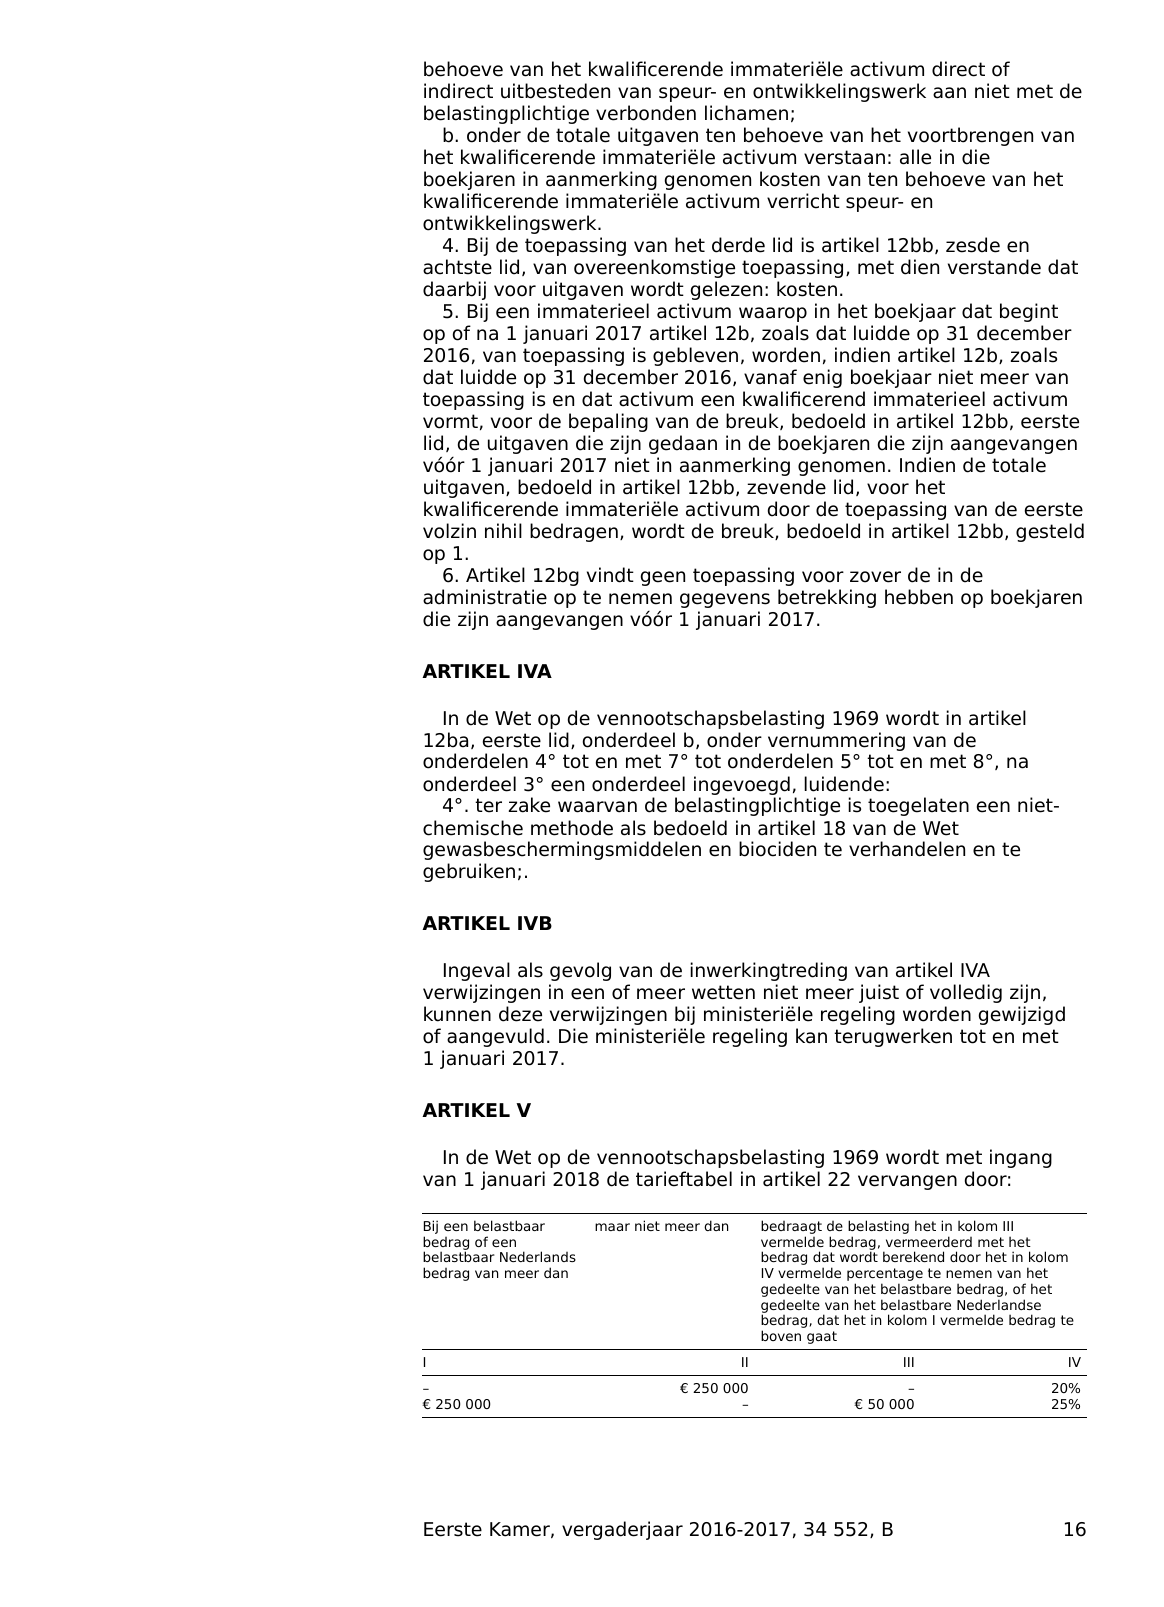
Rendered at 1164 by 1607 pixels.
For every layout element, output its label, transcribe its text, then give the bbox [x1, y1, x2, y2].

text Ingeval als gevolg van de inwerkingtreding van artikel IVA verwijzingen in een of meer wetten niet meer juist of volledig zijn, kunnen deze verwijzingen bij ministeriële regeling worden gewijzigd of aangevuld. Die ministeriële regeling kan terugwerken tot en met 1 januari 2017. [422, 960, 1087, 1070]
subtitle ARTIKEL IVA [422, 661, 1087, 682]
table_header maar niet meer dan [588, 1214, 754, 1349]
table_cell 20% [921, 1376, 1087, 1397]
table_cell € 250 000 [588, 1376, 754, 1397]
table_cell 25% [921, 1397, 1087, 1417]
subtitle ARTIKEL V [422, 1100, 1087, 1122]
text 4. Bij de toepassing van het derde lid is artikel 12bb, zesde en achtste lid, van overeenkomstige toepassing, met dien verstande dat daarbij voor uitgaven wordt gelezen: kosten. [422, 235, 1087, 301]
subtitle ARTIKEL IVB [422, 913, 1087, 935]
text b. onder de totale uitgaven ten behoeve van het voortbrengen van het kwalificerende immateriële activum verstaan: alle in die boekjaren in aanmerking genomen kosten van ten behoeve van het kwalificerende immateriële activum verricht speur- en ontwikkelingswerk. [422, 125, 1087, 235]
table_cell € 250 000 [422, 1397, 588, 1417]
table_cell € 50 000 [754, 1397, 921, 1417]
table_cell – [588, 1397, 754, 1417]
table_header Bij een belastbaar bedrag of een belastbaar Nederlands bedrag van meer dan [422, 1214, 588, 1349]
text In de Wet op de vennootschapsbelasting 1969 wordt met ingang van 1 januari 2018 de tarieftabel in artikel 22 vervangen door: [422, 1147, 1087, 1191]
table_cell – [754, 1376, 921, 1397]
table_cell – [422, 1376, 588, 1397]
text 4°. ter zake waarvan de belastingplichtige is toegelaten een niet-chemische methode als bedoeld in artikel 18 van de Wet gewasbeschermingsmiddelen en biociden te verhandelen en te gebruiken;. [422, 795, 1087, 883]
text 6. Artikel 12bg vindt geen toepassing voor zover de in de administratie op te nemen gegevens betrekking hebben op boekjaren die zijn aangevangen vóór 1 januari 2017. [422, 564, 1087, 631]
text In de Wet op de vennootschapsbelasting 1969 wordt in artikel 12ba, eerste lid, onderdeel b, onder vernummering van de onderdelen 4° tot en met 7° tot onderdelen 5° tot en met 8°, na onderdeel 3° een onderdeel ingevoegd, luidende: [422, 707, 1087, 795]
table_cell IV [921, 1350, 1087, 1375]
table_cell I [422, 1350, 588, 1375]
text behoeve van het kwalificerende immateriële activum direct of indirect uitbesteden van speur- en ontwikkelingswerk aan niet met de belastingplichtige verbonden lichamen; [422, 59, 1087, 125]
text 5. Bij een immaterieel activum waarop in het boekjaar dat begint op of na 1 januari 2017 artikel 12b, zoals dat luidde op 31 december 2016, van toepassing is gebleven, worden, indien artikel 12b, zoals dat luidde op 31 december 2016, vanaf enig boekjaar niet meer van toepassing is en dat activum een kwalificerend immaterieel activum vormt, voor de bepaling van de breuk, bedoeld in artikel 12bb, eerste lid, de uitgaven die zijn gedaan in de boekjaren die zijn aangevangen vóór 1 januari 2017 niet in aanmerking genomen. Indien de totale uitgaven, bedoeld in artikel 12bb, zevende lid, voor het kwalificerende immateriële activum door de toepassing van de eerste volzin nihil bedragen, wordt de breuk, bedoeld in artikel 12bb, gesteld op 1. [422, 301, 1087, 564]
table_cell II [588, 1350, 754, 1375]
table_cell III [754, 1350, 921, 1375]
table_header bedraagt de belasting het in kolom III vermelde bedrag, vermeerderd met het bedrag dat wordt berekend door het in kolom IV vermelde percentage te nemen van het gedeelte van het belastbare bedrag, of het gedeelte van het belastbare Nederlandse bedrag, dat het in kolom I vermelde bedrag te boven gaat [754, 1214, 1087, 1349]
